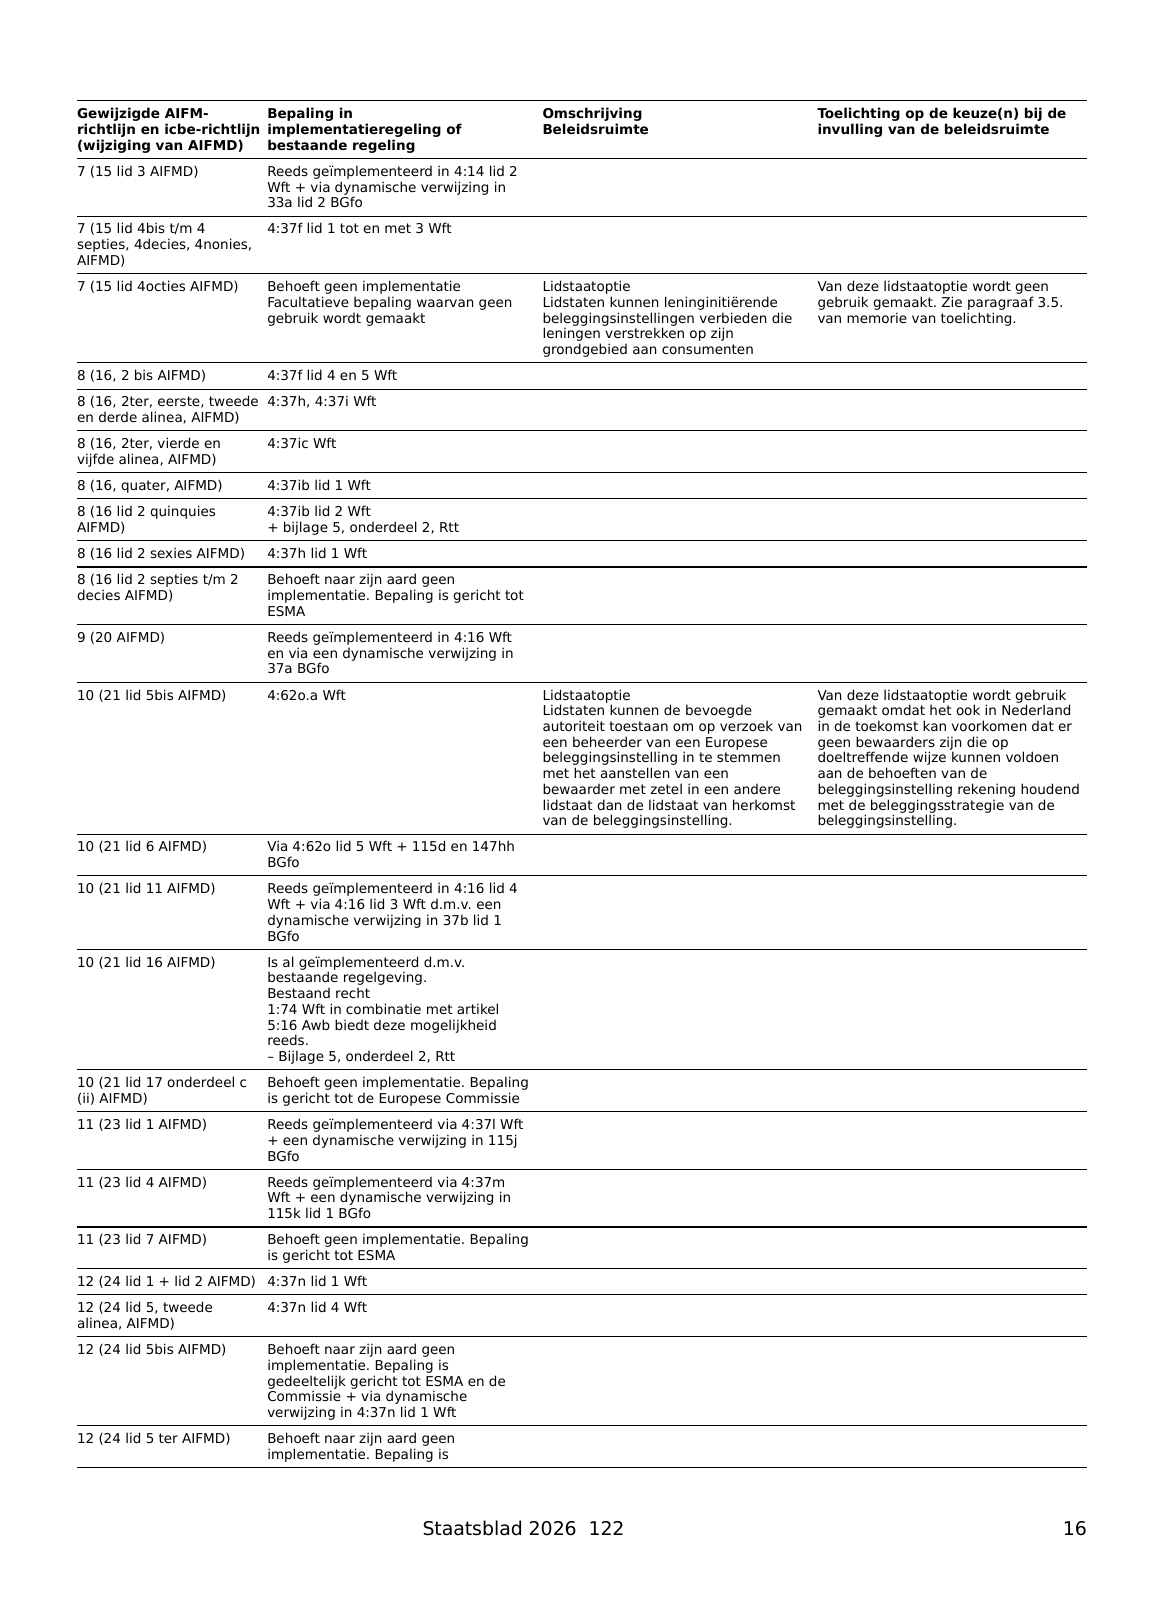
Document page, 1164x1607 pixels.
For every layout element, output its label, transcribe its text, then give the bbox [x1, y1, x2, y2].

table_cell Behoeft geen implementatie Facultatieve bepaling waarvan geen gebruik wordt gemaakt [261, 274, 536, 362]
table_cell 12 (24 lid 5bis AIFMD) [77, 1337, 261, 1425]
table_cell [536, 159, 811, 216]
table_cell 8 (16 lid 2 sexies AIFMD) [77, 541, 261, 566]
table_cell [811, 390, 1087, 430]
table_cell Reeds geïmplementeerd in 4:16 Wft en via een dynamische verwijzing in 37a BGfo [261, 625, 536, 682]
table_cell 4:37f lid 1 tot en met 3 Wft [261, 217, 536, 273]
table_cell [536, 1426, 811, 1467]
table_cell Via 4:62o lid 5 Wft + 115d en 147hh BGfo [261, 835, 536, 875]
table_cell 8 (16, 2ter, eerste, tweede en derde alinea, AIFMD) [77, 390, 261, 430]
table_cell 11 (23 lid 4 AIFMD) [77, 1170, 261, 1226]
table_cell [536, 499, 811, 540]
table_cell 10 (21 lid 17 onderdeel c (ii) AIFMD) [77, 1070, 261, 1111]
table_cell [536, 431, 811, 472]
table_cell 8 (16 lid 2 quinquies AIFMD) [77, 499, 261, 540]
table_cell [811, 499, 1087, 540]
table_cell Reeds geïmplementeerd in 4:16 lid 4 Wft + via 4:16 lid 3 Wft d.m.v. een dynamische verwijzing in 37b lid 1 BGfo [261, 876, 536, 949]
table_cell [536, 1170, 811, 1226]
table_cell [811, 541, 1087, 566]
table_cell [536, 473, 811, 498]
table_cell [536, 568, 811, 624]
table_cell Reeds geïmplementeerd via 4:37l Wft + een dynamische verwijzing in 115j BGfo [261, 1112, 536, 1169]
table_cell [811, 473, 1087, 498]
table_cell Lidstaatoptie Lidstaten kunnen de bevoegde autoriteit toestaan om op verzoek van een beheerder van een Europese beleggingsinstelling in te stemmen met het aanstellen van een bewaarder met zetel in een andere lidstaat dan de lidstaat van herkomst van de beleggingsinstelling. [536, 683, 811, 833]
table_cell [811, 568, 1087, 624]
table_cell [811, 1295, 1087, 1336]
table_cell 9 (20 AIFMD) [77, 625, 261, 682]
table_header Omschrijving Beleidsruimte [536, 101, 811, 158]
table_cell 4:37n lid 4 Wft [261, 1295, 536, 1336]
table_cell 4:37f lid 4 en 5 Wft [261, 363, 536, 388]
table_cell Behoeft naar zijn aard geen implementatie. Bepaling is gericht tot ESMA [261, 568, 536, 624]
table_cell 4:37h, 4:37i Wft [261, 390, 536, 430]
table_cell 10 (21 lid 6 AIFMD) [77, 835, 261, 875]
table_header Gewijzigde AIFM-richtlijn en icbe-richtlijn (wijziging van AIFMD) [77, 101, 261, 158]
table_cell [536, 390, 811, 430]
table_cell Reeds geïmplementeerd in 4:14 lid 2 Wft + via dynamische verwijzing in 33a lid 2 BGfo [261, 159, 536, 216]
table_cell 12 (24 lid 1 + lid 2 AIFMD) [77, 1269, 261, 1294]
table_cell [536, 835, 811, 875]
table_cell [536, 1070, 811, 1111]
table_cell [811, 876, 1087, 949]
table_cell 8 (16, 2 bis AIFMD) [77, 363, 261, 388]
table_cell 11 (23 lid 7 AIFMD) [77, 1228, 261, 1268]
table_cell 8 (16 lid 2 septies t/m 2 decies AIFMD) [77, 568, 261, 624]
table_cell 10 (21 lid 16 AIFMD) [77, 950, 261, 1069]
table_cell 12 (24 lid 5, tweede alinea, AIFMD) [77, 1295, 261, 1336]
table_cell [811, 217, 1087, 273]
table_cell 4:37ib lid 2 Wft + bijlage 5, onderdeel 2, Rtt [261, 499, 536, 540]
table_cell [811, 159, 1087, 216]
table_cell [811, 1070, 1087, 1111]
table_cell [811, 363, 1087, 388]
table_cell 8 (16, 2ter, vierde en vijfde alinea, AIFMD) [77, 431, 261, 472]
table_cell [536, 363, 811, 388]
table_cell 8 (16, quater, AIFMD) [77, 473, 261, 498]
table_cell [811, 625, 1087, 682]
table_cell [536, 625, 811, 682]
table_cell [811, 950, 1087, 1069]
table_cell 4:37ib lid 1 Wft [261, 473, 536, 498]
table_cell [811, 1112, 1087, 1169]
table_cell 4:62o.a Wft [261, 683, 536, 833]
table_cell 7 (15 lid 4bis t/m 4 septies, 4decies, 4nonies, AIFMD) [77, 217, 261, 273]
table_cell [536, 1228, 811, 1268]
table_cell Behoeft naar zijn aard geen implementatie. Bepaling is gedeeltelijk gericht tot ESMA en de Commissie + via dynamische verwijzing in 4:37n lid 1 Wft [261, 1337, 536, 1425]
table_cell 10 (21 lid 11 AIFMD) [77, 876, 261, 949]
table_cell Behoeft naar zijn aard geen implementatie. Bepaling is [261, 1426, 536, 1467]
table_cell [536, 1112, 811, 1169]
table_cell Van deze lidstaatoptie wordt geen gebruik gemaakt. Zie paragraaf 3.5. van memorie van toelichting. [811, 274, 1087, 362]
table_cell Behoeft geen implementatie. Bepaling is gericht tot ESMA [261, 1228, 536, 1268]
table_cell 10 (21 lid 5bis AIFMD) [77, 683, 261, 833]
table_cell 7 (15 lid 4octies AIFMD) [77, 274, 261, 362]
table_cell 4:37h lid 1 Wft [261, 541, 536, 566]
table_cell 4:37ic Wft [261, 431, 536, 472]
table_cell [536, 876, 811, 949]
table_cell [536, 950, 811, 1069]
table_cell [536, 541, 811, 566]
table_cell [536, 1269, 811, 1294]
table_cell 4:37n lid 1 Wft [261, 1269, 536, 1294]
table_cell [811, 835, 1087, 875]
table_cell [536, 1295, 811, 1336]
table_cell 11 (23 lid 1 AIFMD) [77, 1112, 261, 1169]
table_header Toelichting op de keuze(n) bij de invulling van de beleidsruimte [811, 101, 1087, 158]
table_cell [811, 431, 1087, 472]
table_cell [536, 217, 811, 273]
table_cell [811, 1170, 1087, 1226]
table_cell Reeds geïmplementeerd via 4:37m Wft + een dynamische verwijzing in 115k lid 1 BGfo [261, 1170, 536, 1226]
table_cell 12 (24 lid 5 ter AIFMD) [77, 1426, 261, 1467]
table_cell [536, 1337, 811, 1425]
table_cell 7 (15 lid 3 AIFMD) [77, 159, 261, 216]
table_cell [811, 1426, 1087, 1467]
table_cell Lidstaatoptie Lidstaten kunnen leninginitiërende beleggingsinstellingen verbieden die leningen verstrekken op zijn grondgebied aan consumenten [536, 274, 811, 362]
table_cell [811, 1269, 1087, 1294]
table_cell Is al geïmplementeerd d.m.v. bestaande regelgeving. Bestaand recht 1:74 Wft in combinatie met artikel 5:16 Awb biedt deze mogelijkheid reeds. – Bijlage 5, onderdeel 2, Rtt [261, 950, 536, 1069]
table_cell Van deze lidstaatoptie wordt gebruik gemaakt omdat het ook in Nederland in de toekomst kan voorkomen dat er geen bewaarders zijn die op doeltreffende wijze kunnen voldoen aan de behoeften van de beleggingsinstelling rekening houdend met de beleggingsstrategie van de beleggingsinstelling. [811, 683, 1087, 833]
table_cell Behoeft geen implementatie. Bepaling is gericht tot de Europese Commissie [261, 1070, 536, 1111]
table_cell [811, 1337, 1087, 1425]
table_header Bepaling in implementatieregeling of bestaande regeling [261, 101, 536, 158]
table_cell [811, 1228, 1087, 1268]
